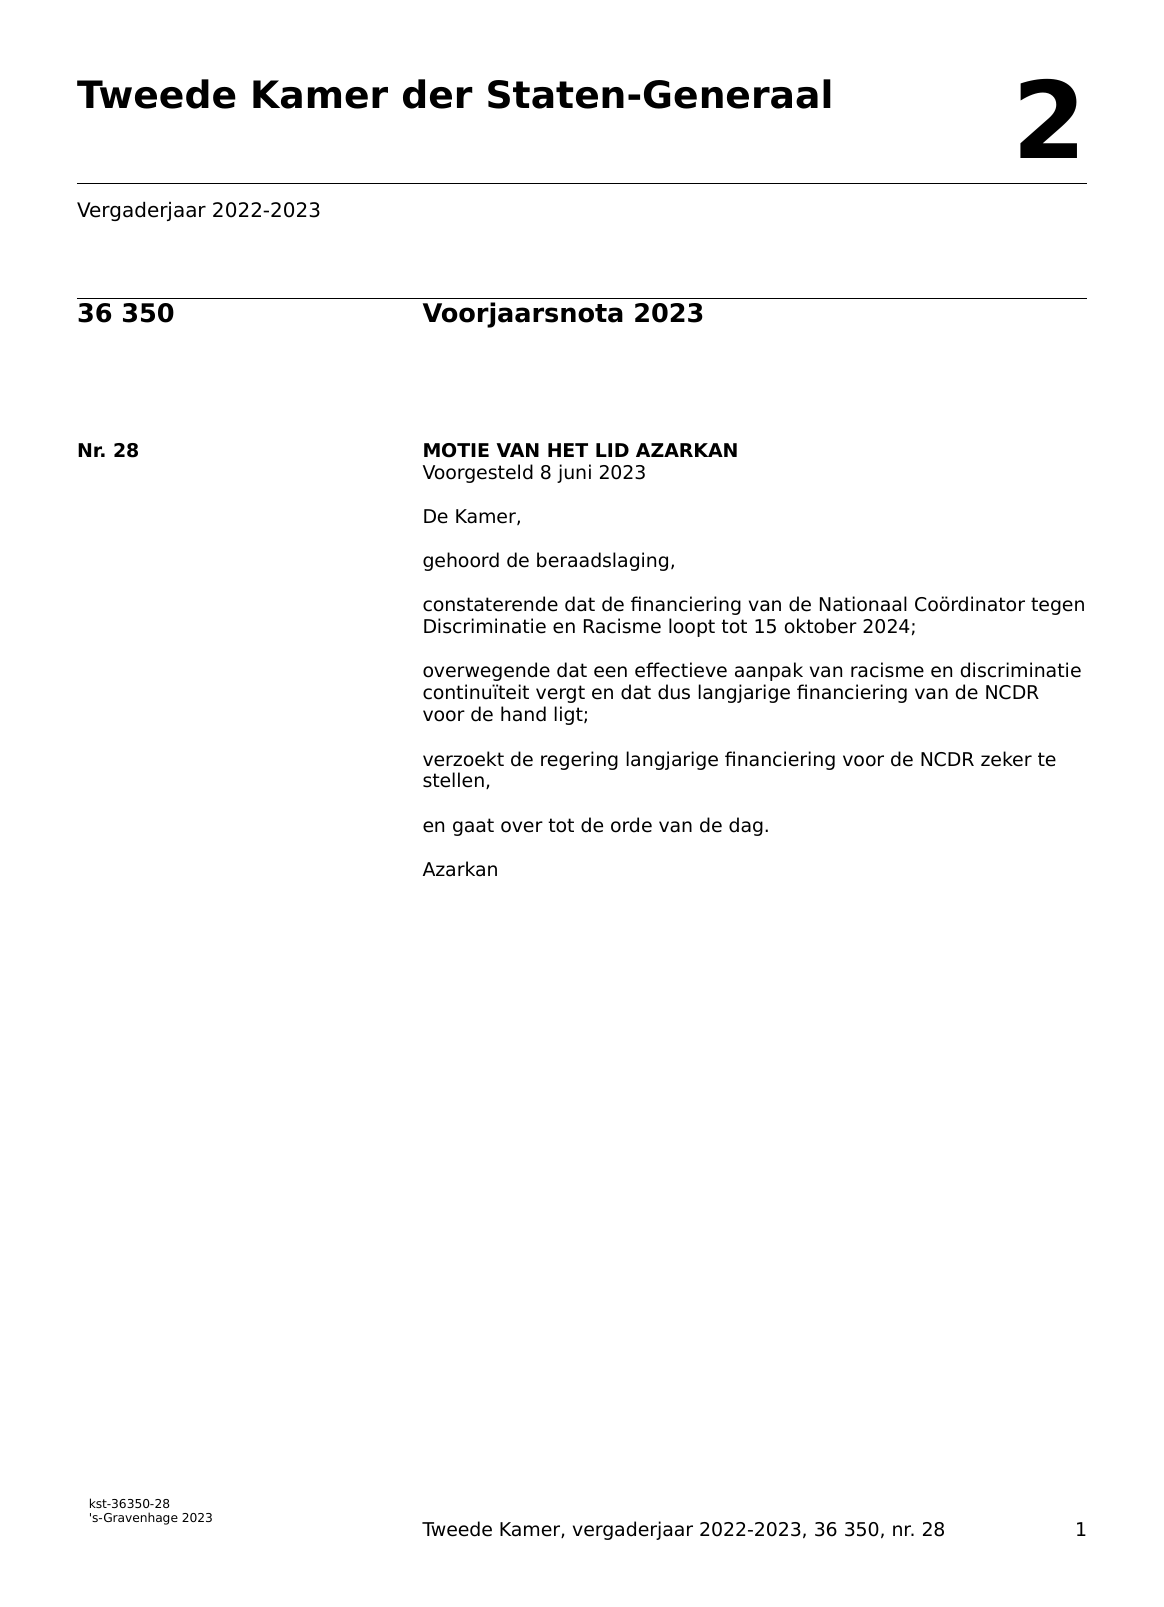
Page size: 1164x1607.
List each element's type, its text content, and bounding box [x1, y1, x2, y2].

text kst-36350-28 [88, 1497, 323, 1511]
text verzoekt de regering langjarige financiering voor de NCDR zeker te stellen, [422, 748, 1087, 792]
text 's-Gravenhage 2023 [88, 1511, 323, 1525]
text en gaat over tot de orde van de dag. [422, 814, 1087, 837]
subtitle Nr. 28 MOTIE VAN HET LID AZARKAN [77, 440, 1087, 462]
text Voorgesteld 8 juni 2023 [422, 462, 1087, 484]
text Azarkan [422, 859, 1087, 881]
text gehoord de beraadslaging, [422, 550, 1087, 572]
table_cell Vergaderjaar 2022-2023 [77, 184, 1087, 298]
text De Kamer, [422, 506, 1087, 528]
text overwegende dat een effectieve aanpak van racisme en discriminatie continuïteit vergt en dat dus langjarige financiering van de NCDR voor de hand ligt; [422, 660, 1087, 726]
text constaterende dat de financiering van de Nationaal Coördinator tegen Discriminatie en Racisme loopt tot 15 oktober 2024; [422, 594, 1087, 638]
table_header Tweede Kamer der Staten-Generaal [77, 59, 886, 183]
subtitle 36 350 Voorjaarsnota 2023 [77, 299, 1087, 329]
table_header 2 [886, 59, 1087, 183]
